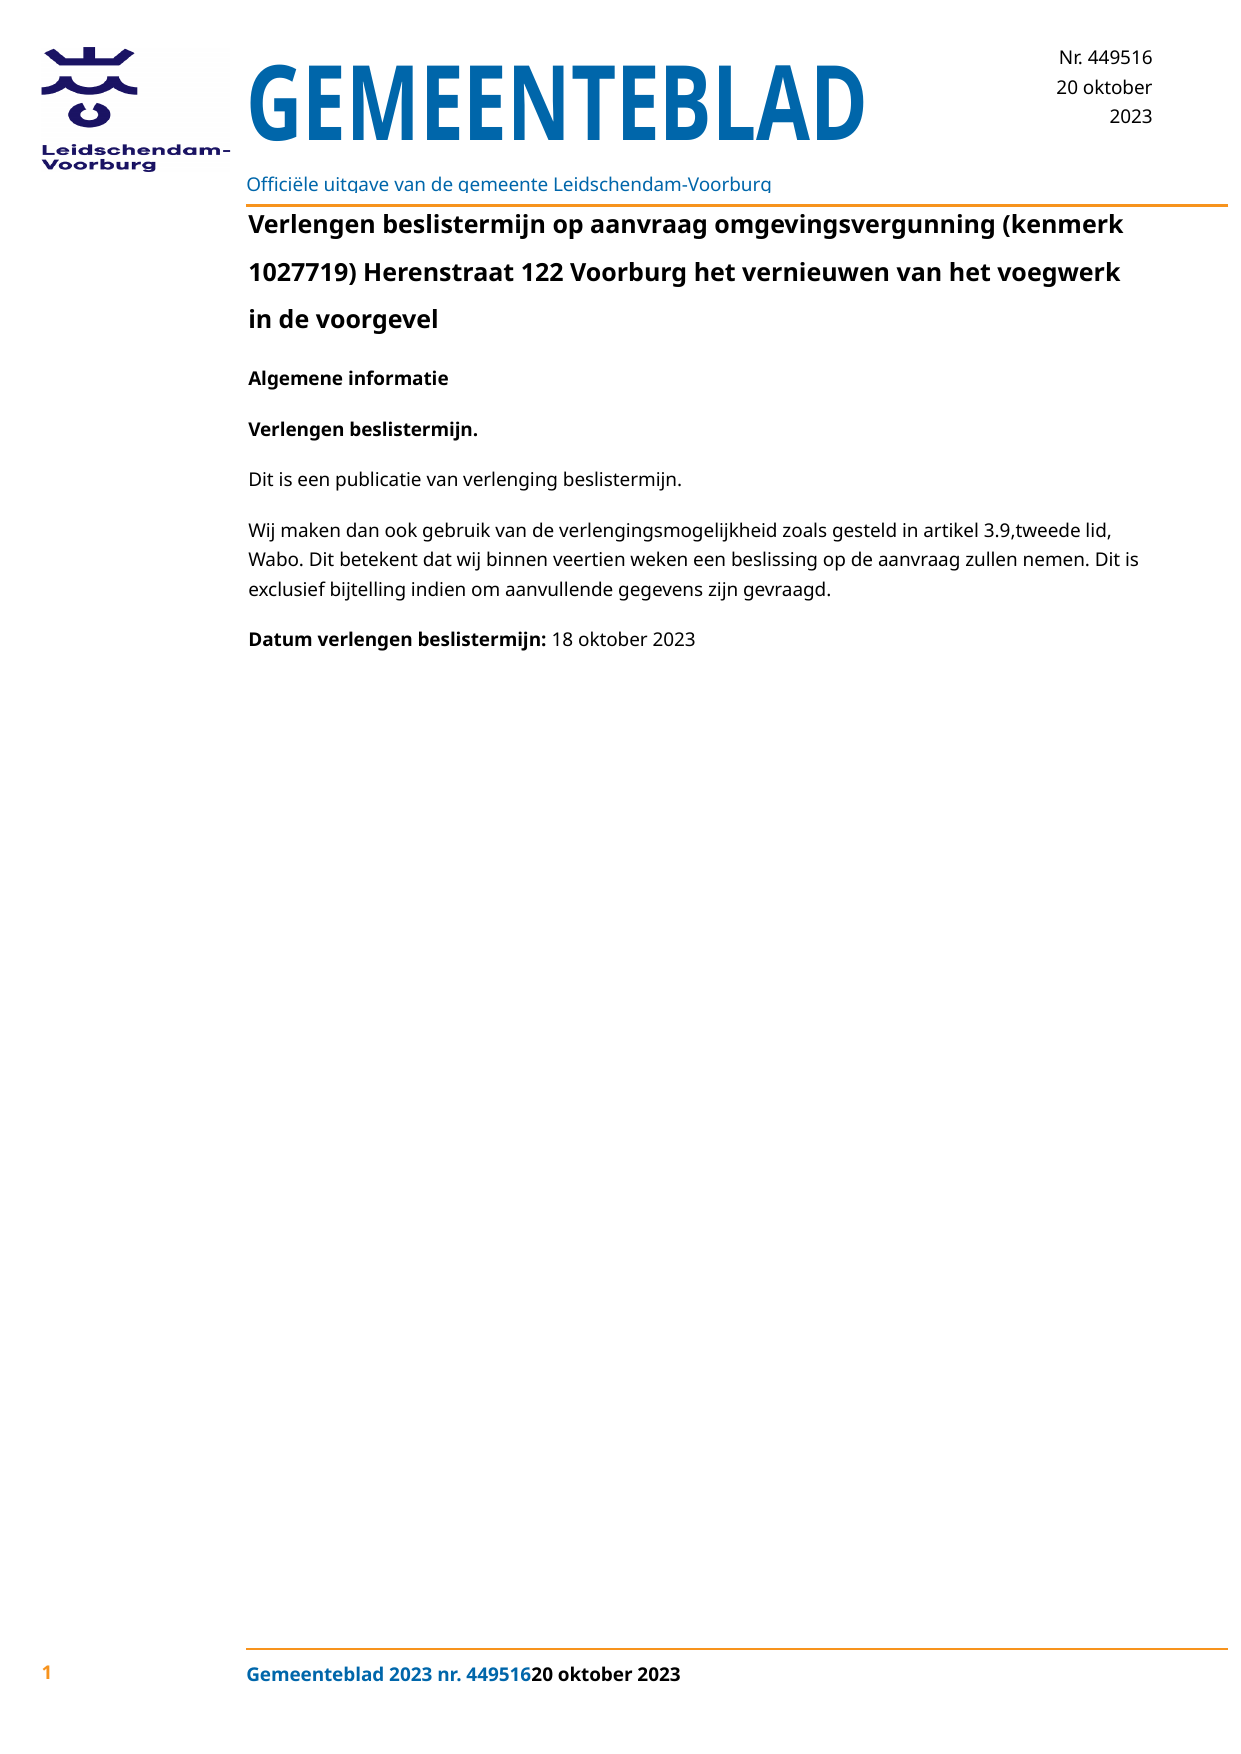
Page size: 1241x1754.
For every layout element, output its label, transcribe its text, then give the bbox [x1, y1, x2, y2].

text Dit is een publicatie van verlenging beslistermijn. [248, 466, 1152, 492]
picture [41, 47, 231, 172]
text Datum verlengen beslistermijn: 18 oktober 2023 [248, 626, 1152, 652]
text Wij maken dan ook gebruik van de verlengingsmogelijkheid zoals gesteld in artikel 3.9,tweede lid, Wabo. Dit betekent dat wij binnen veertien weken een beslissing op de aanvraag zullen nemen. Dit is exclusief bijtelling indien om aanvullende gegevens zijn gevraagd. [248, 517, 1152, 602]
text Verlengen beslistermijn op aanvraag omgevingsvergunning (kenmerk 1027719) Herenstraat 122 Voorburg het vernieuwen van het voegwerk in de voorgevel [248, 207, 1152, 336]
text Algemene informatie [248, 366, 1152, 391]
text Verlengen beslistermijn. [248, 416, 1152, 442]
